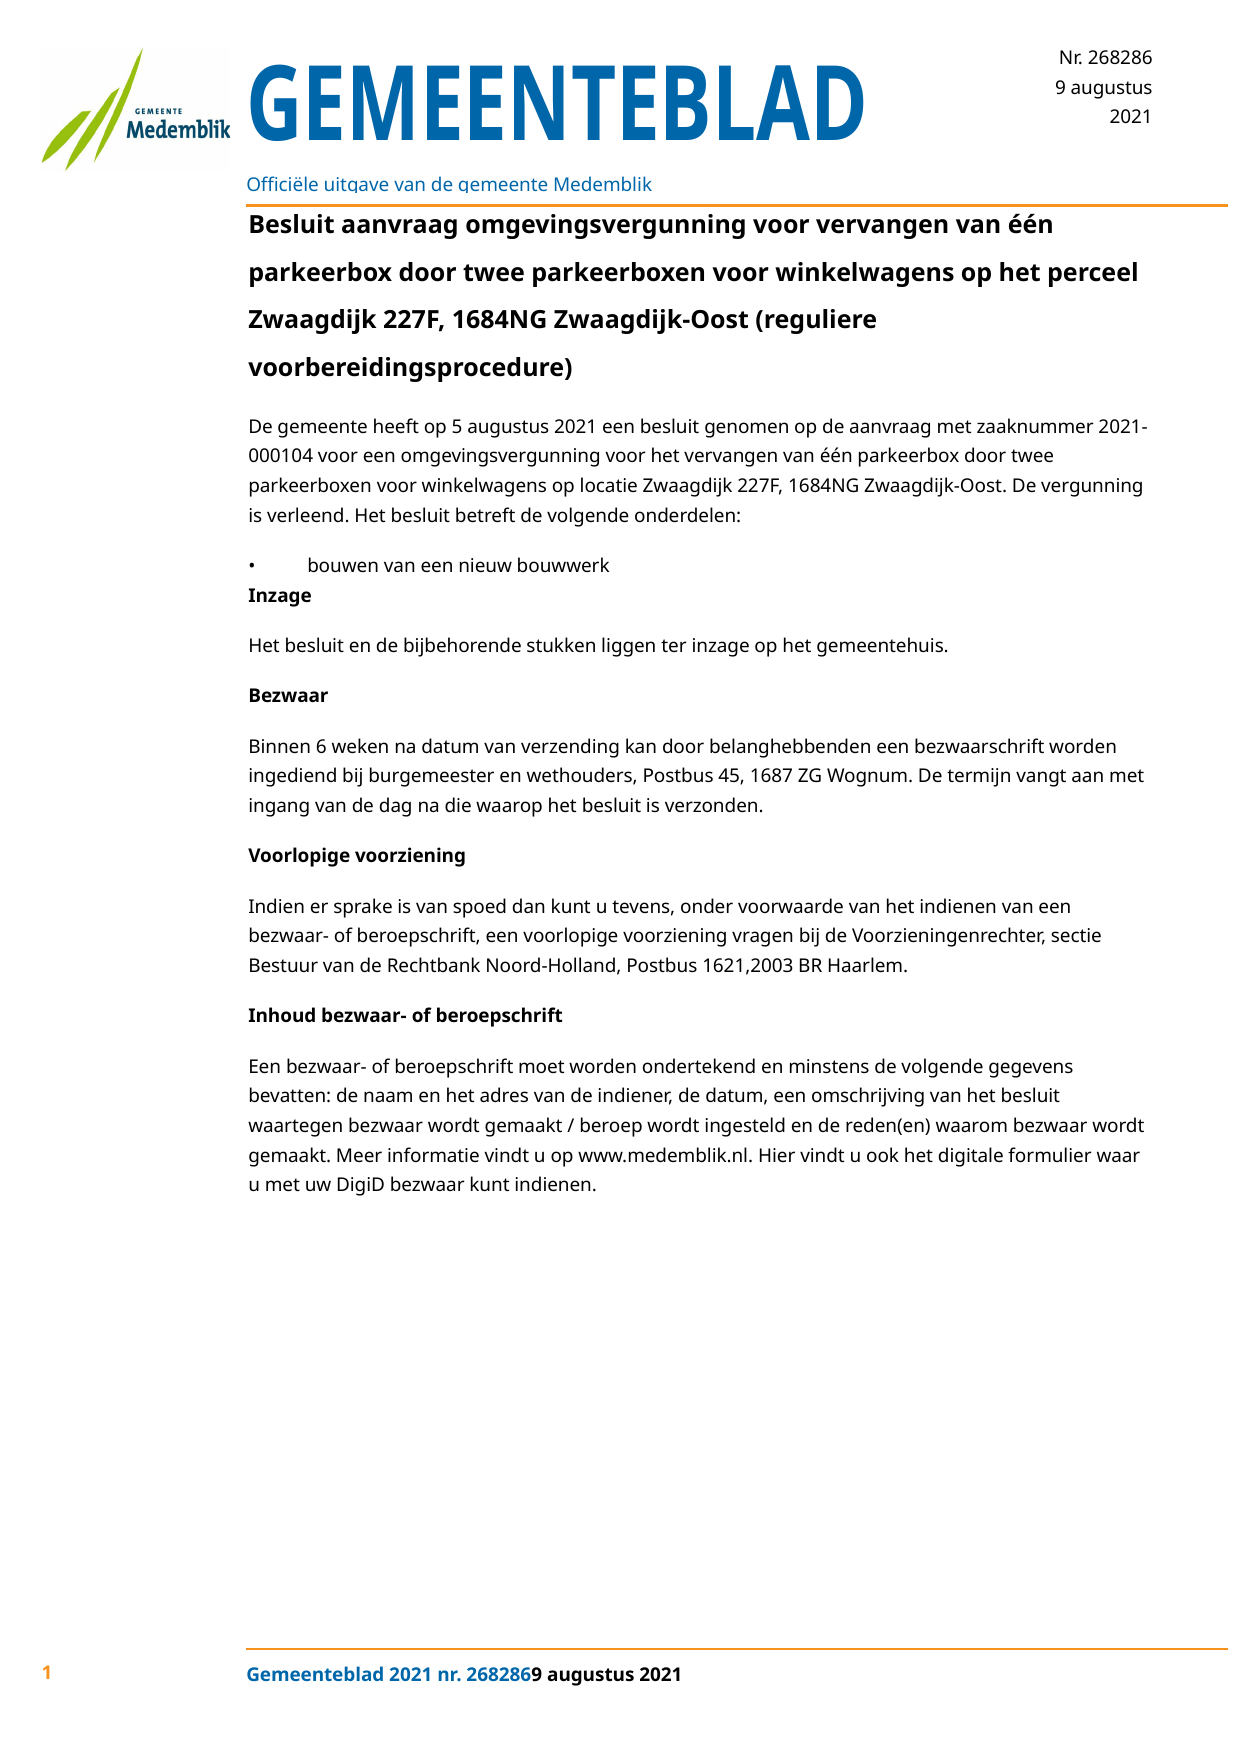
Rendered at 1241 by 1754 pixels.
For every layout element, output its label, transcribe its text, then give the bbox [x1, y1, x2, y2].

text Inzage [248, 582, 1152, 608]
list bouwen van een nieuw bouwwerk [248, 552, 1152, 578]
picture [41, 47, 231, 172]
text Voorlopige voorziening [248, 843, 1152, 868]
text Een bezwaar- of beroepschrift moet worden ondertekend en minstens de volgende gegevens bevatten: de naam en het adres van de indiener, de datum, een omschrijving van het besluit waartegen bezwaar wordt gemaakt / beroep wordt ingesteld en de reden(en) waarom bezwaar wordt gemaakt. Meer informatie vindt u op www.medemblik.nl. Hier vindt u ook het digitale formulier waar u met uw DigiD bezwaar kunt indienen. [248, 1053, 1152, 1197]
text Bezwaar [248, 683, 1152, 708]
text Besluit aanvraag omgevingsvergunning voor vervangen van één parkeerbox door twee parkeerboxen voor winkelwagens op het perceel Zwaagdijk 227F, 1684NG Zwaagdijk-Oost (reguliere voorbereidingsprocedure) [248, 207, 1152, 384]
text Inhoud bezwaar- of beroepschrift [248, 1003, 1152, 1028]
text Indien er sprake is van spoed dan kunt u tevens, onder voorwaarde van het indienen van een bezwaar- of beroepschrift, een voorlopige voorziening vragen bij de Voorzieningenrechter, sectie Bestuur van de Rechtbank Noord-Holland, Postbus 1621,2003 BR Haarlem. [248, 893, 1152, 978]
text Het besluit en de bijbehorende stukken liggen ter inzage op het gemeentehuis. [248, 632, 1152, 658]
text Binnen 6 weken na datum van verzending kan door belanghebbenden een bezwaarschrift worden ingediend bij burgemeester en wethouders, Postbus 45, 1687 ZG Wognum. De termijn vangt aan met ingang van de dag na die waarop het besluit is verzonden. [248, 733, 1152, 818]
text De gemeente heeft op 5 augustus 2021 een besluit genomen op de aanvraag met zaaknummer 2021-000104 voor een omgevingsvergunning voor het vervangen van één parkeerbox door twee parkeerboxen voor winkelwagens op locatie Zwaagdijk 227F, 1684NG Zwaagdijk-Oost. De vergunning is verleend. Het besluit betreft de volgende onderdelen: [248, 413, 1152, 528]
